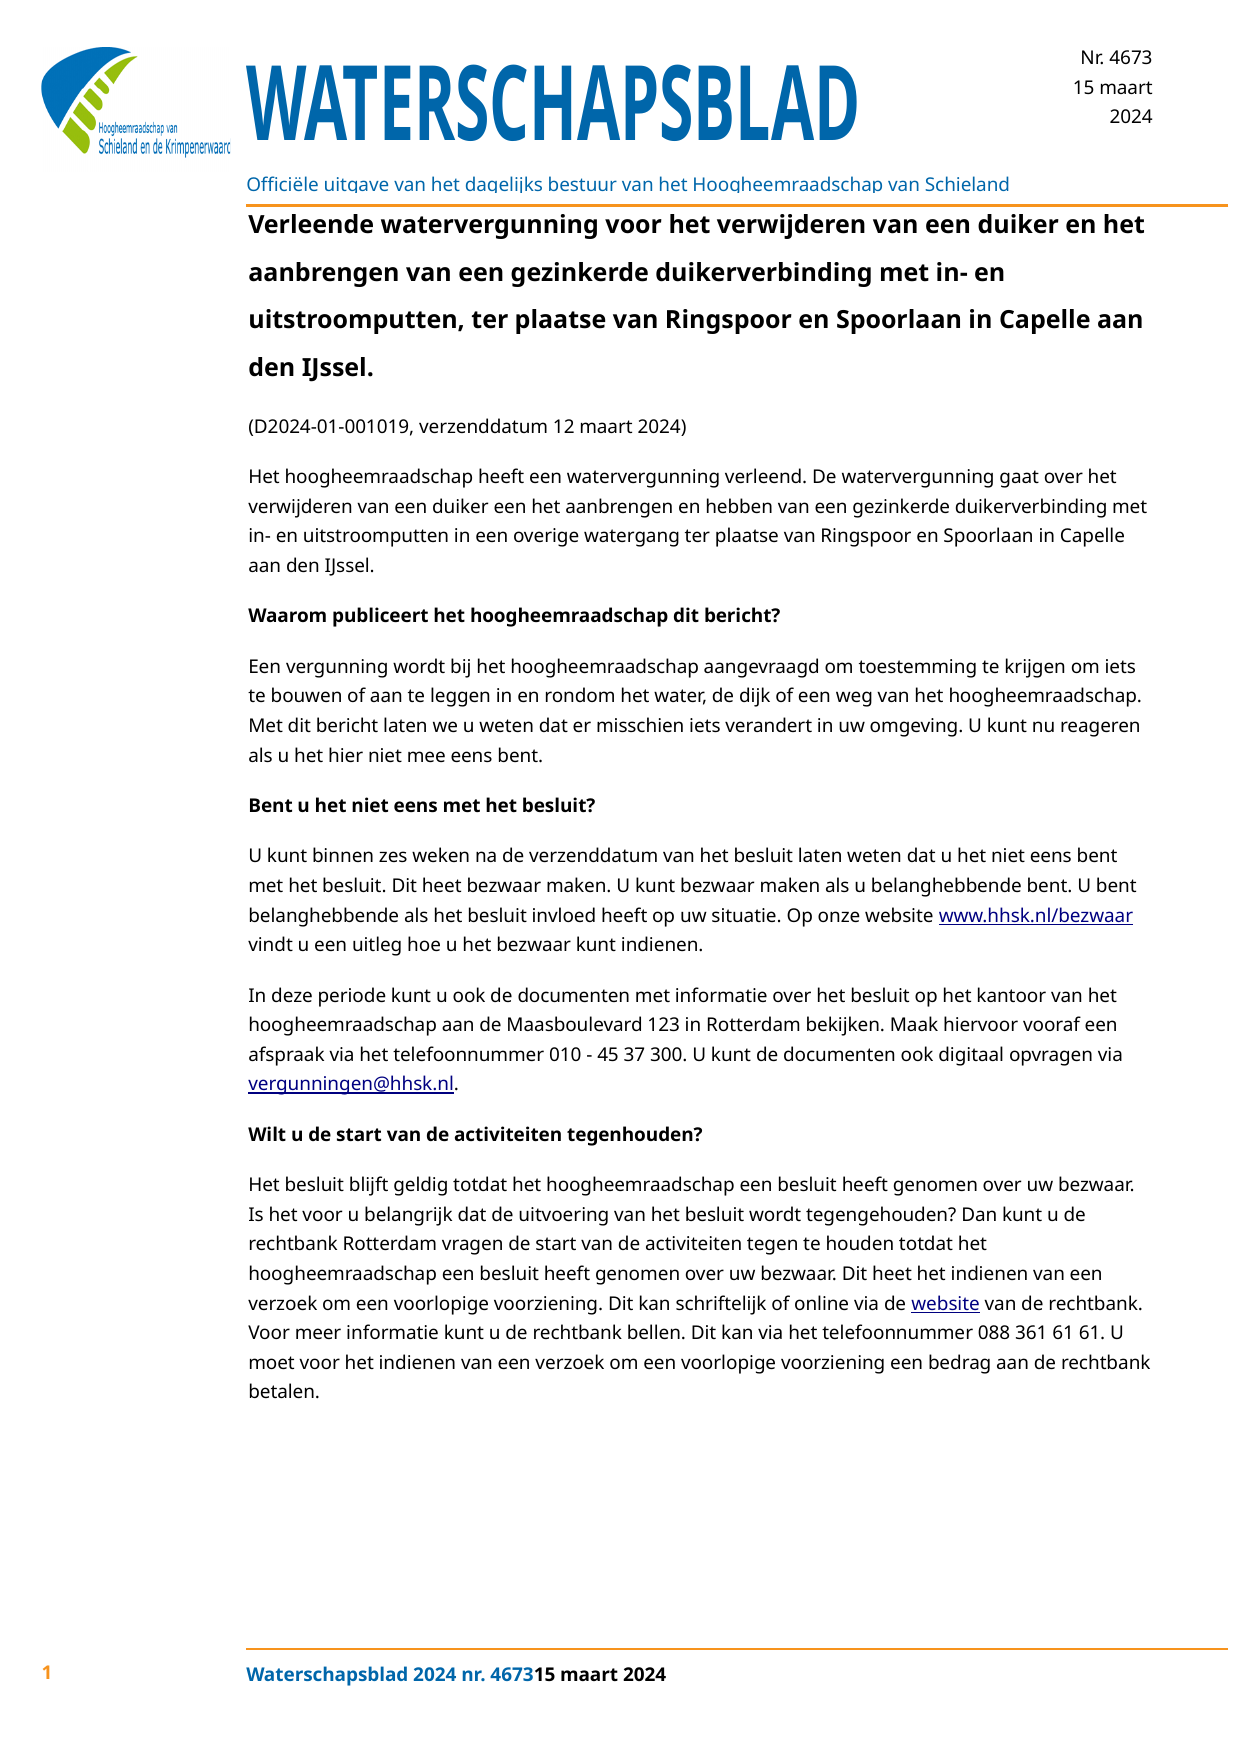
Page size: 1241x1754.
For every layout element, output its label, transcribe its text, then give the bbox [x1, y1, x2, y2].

text Bent u het niet eens met het besluit? [248, 792, 1152, 818]
text In deze periode kunt u ook de documenten met informatie over het besluit op het kantoor van het hoogheemraadschap aan de Maasboulevard 123 in Rotterdam bekijken. Maak hiervoor vooraf een afspraak via het telefoonnummer 010 - 45 37 300. U kunt de documenten ook digitaal opvragen via vergunningen@hhsk.nl. [248, 982, 1152, 1096]
text (D2024-01-001019, verzenddatum 12 maart 2024) [248, 413, 1152, 439]
text Een vergunning wordt bij het hoogheemraadschap aangevraagd om toestemming te krijgen om iets te bouwen of aan te leggen in en rondom het water, de dijk of een weg van het hoogheemraadschap. Met dit bericht laten we u weten dat er misschien iets verandert in uw omgeving. U kunt nu reageren als u het hier niet mee eens bent. [248, 653, 1152, 768]
picture [41, 47, 231, 172]
text Het hoogheemraadschap heeft een watervergunning verleend. De watervergunning gaat over het verwijderen van een duiker een het aanbrengen en hebben van een gezinkerde duikerverbinding met in- en uitstroomputten in een overige watergang ter plaatse van Ringspoor en Spoorlaan in Capelle aan den IJssel. [248, 463, 1152, 578]
text Wilt u de start van de activiteiten tegenhouden? [248, 1121, 1152, 1147]
text U kunt binnen zes weken na de verzenddatum van het besluit laten weten dat u het niet eens bent met het besluit. Dit heet bezwaar maken. U kunt bezwaar maken als u belanghebbende bent. U bent belanghebbende als het besluit invloed heeft op uw situatie. Op onze website www.hhsk.nl/bezwaar vindt u een uitleg hoe u het bezwaar kunt indienen. [248, 843, 1152, 957]
text Verleende watervergunning voor het verwijderen van een duiker en het aanbrengen van een gezinkerde duikerverbinding met in- en uitstroomputten, ter plaatse van Ringspoor en Spoorlaan in Capelle aan den IJssel. [248, 207, 1152, 384]
text Het besluit blijft geldig totdat het hoogheemraadschap een besluit heeft genomen over uw bezwaar. Is het voor u belangrijk dat de uitvoering van het besluit wordt tegengehouden? Dan kunt u de rechtbank Rotterdam vragen de start van de activiteiten tegen te houden totdat het hoogheemraadschap een besluit heeft genomen over uw bezwaar. Dit heet het indienen van een verzoek om een voorlopige voorziening. Dit kan schriftelijk of online via de website van de rechtbank. Voor meer informatie kunt u de rechtbank bellen. Dit kan via het telefoonnummer 088 361 61 61. U moet voor het indienen van een verzoek om een voorlopige voorziening een bedrag aan de rechtbank betalen. [248, 1171, 1152, 1404]
text Waarom publiceert het hoogheemraadschap dit bericht? [248, 603, 1152, 628]
